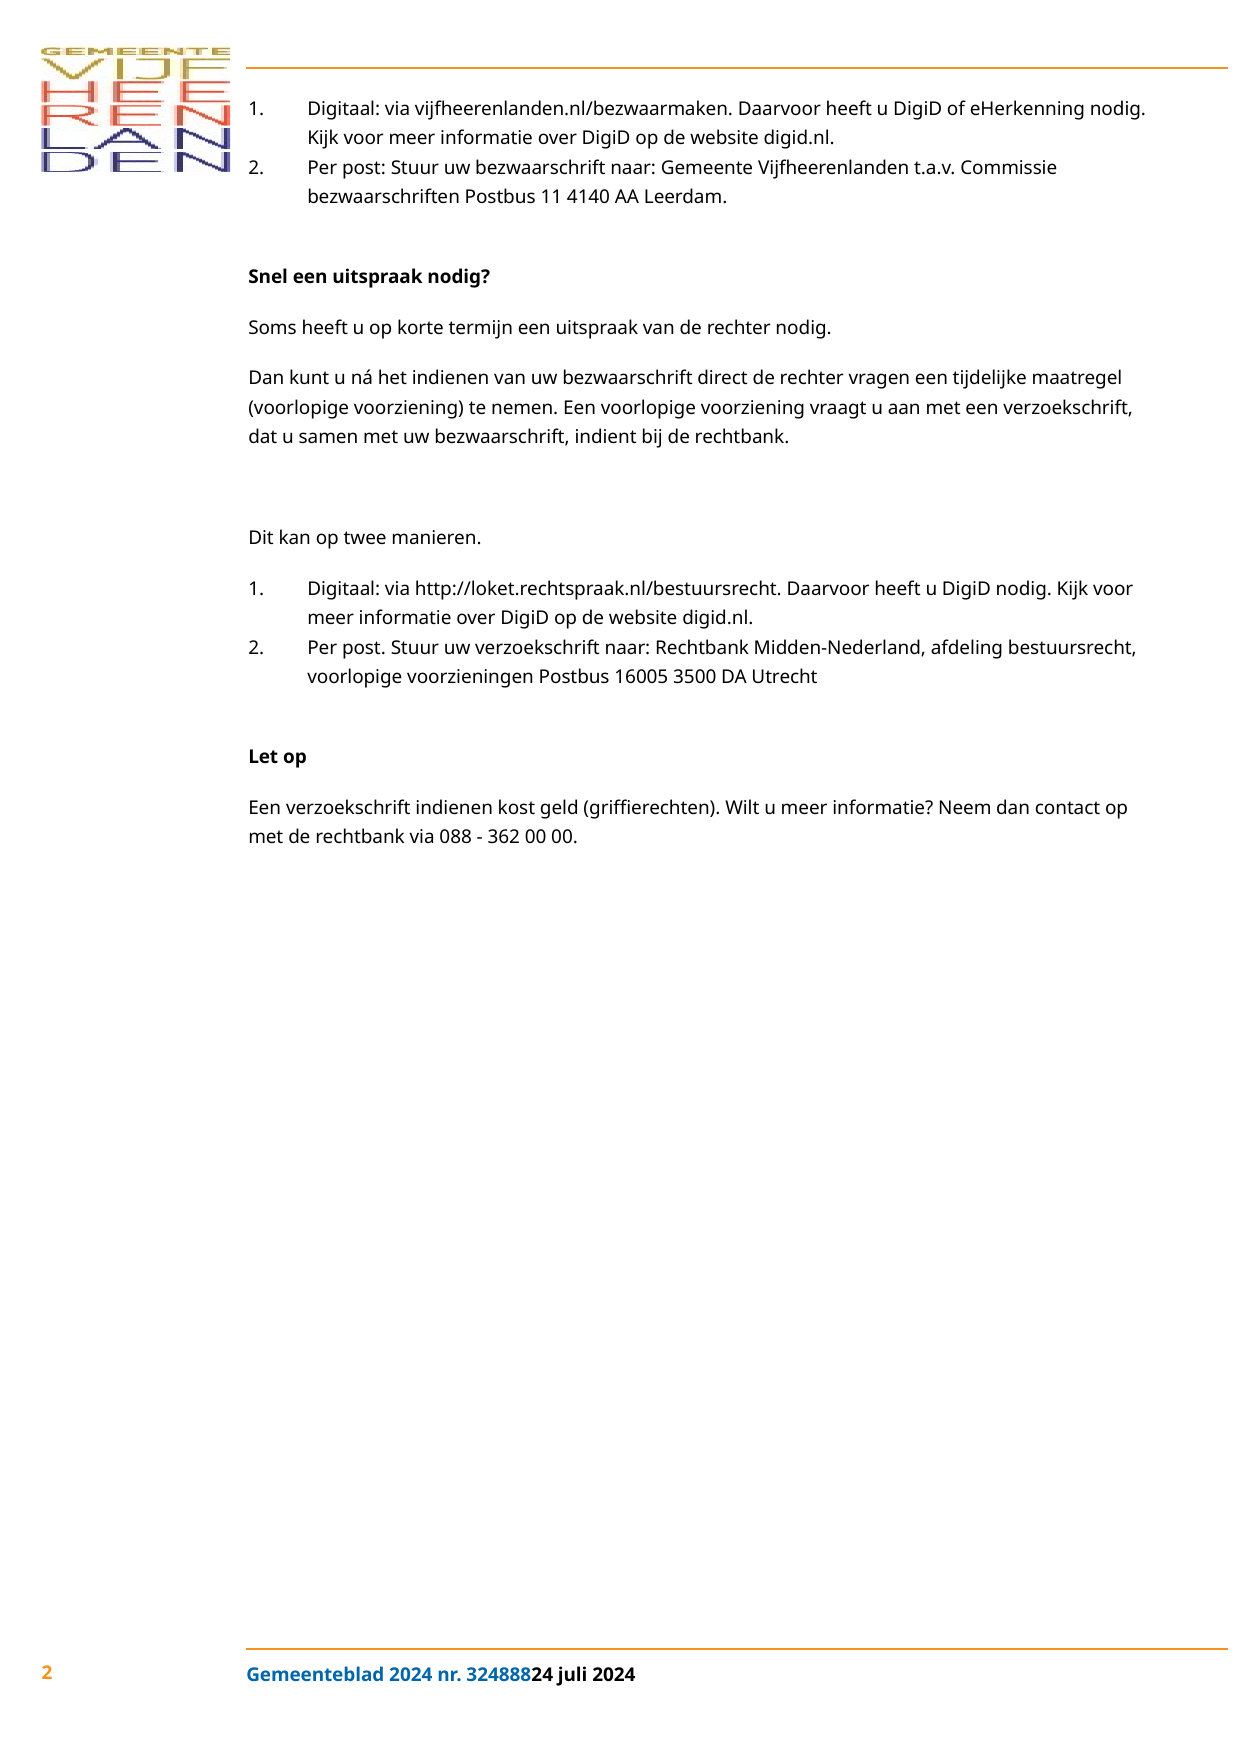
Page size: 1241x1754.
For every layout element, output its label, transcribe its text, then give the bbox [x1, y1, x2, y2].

list Digitaal: via http://loket.rechtspraak.nl/bestuursrecht. Daarvoor heeft u DigiD nodig. Kijk voor meer informatie over DigiD op de website digid.nl. [248, 575, 1152, 630]
picture [41, 47, 231, 172]
text Een verzoekschrift indienen kost geld (griffierechten). Wilt u meer informatie? Neem dan contact op met de rechtbank via 088 - 362 00 00. [248, 794, 1152, 849]
text Dit kan op twee manieren. [248, 524, 1152, 550]
list Digitaal: via vijfheerenlanden.nl/bezwaarmaken. Daarvoor heeft u DigiD of eHerkenning nodig. Kijk voor meer informatie over DigiD op de website digid.nl. [248, 95, 1152, 150]
text Soms heeft u op korte termijn een uitspraak van de rechter nodig. [248, 314, 1152, 340]
list Per post: Stuur uw bezwaarschrift naar: Gemeente Vijfheerenlanden t.a.v. Commissie bezwaarschriften Postbus 11 4140 AA Leerdam. [248, 154, 1152, 209]
list Per post. Stuur uw verzoekschrift naar: Rechtbank Midden-Nederland, afdeling bestuursrecht, voorlopige voorzieningen Postbus 16005 3500 DA Utrecht [248, 634, 1152, 689]
text Let op [248, 743, 1152, 769]
text Dan kunt u ná het indienen van uw bezwaarschrift direct de rechter vragen een tijdelijke maatregel (voorlopige voorziening) te nemen. Een voorlopige voorziening vraagt u aan met een verzoekschrift, dat u samen met uw bezwaarschrift, indient bij de rechtbank. [248, 364, 1152, 449]
text Snel een uitspraak nodig? [248, 263, 1152, 289]
